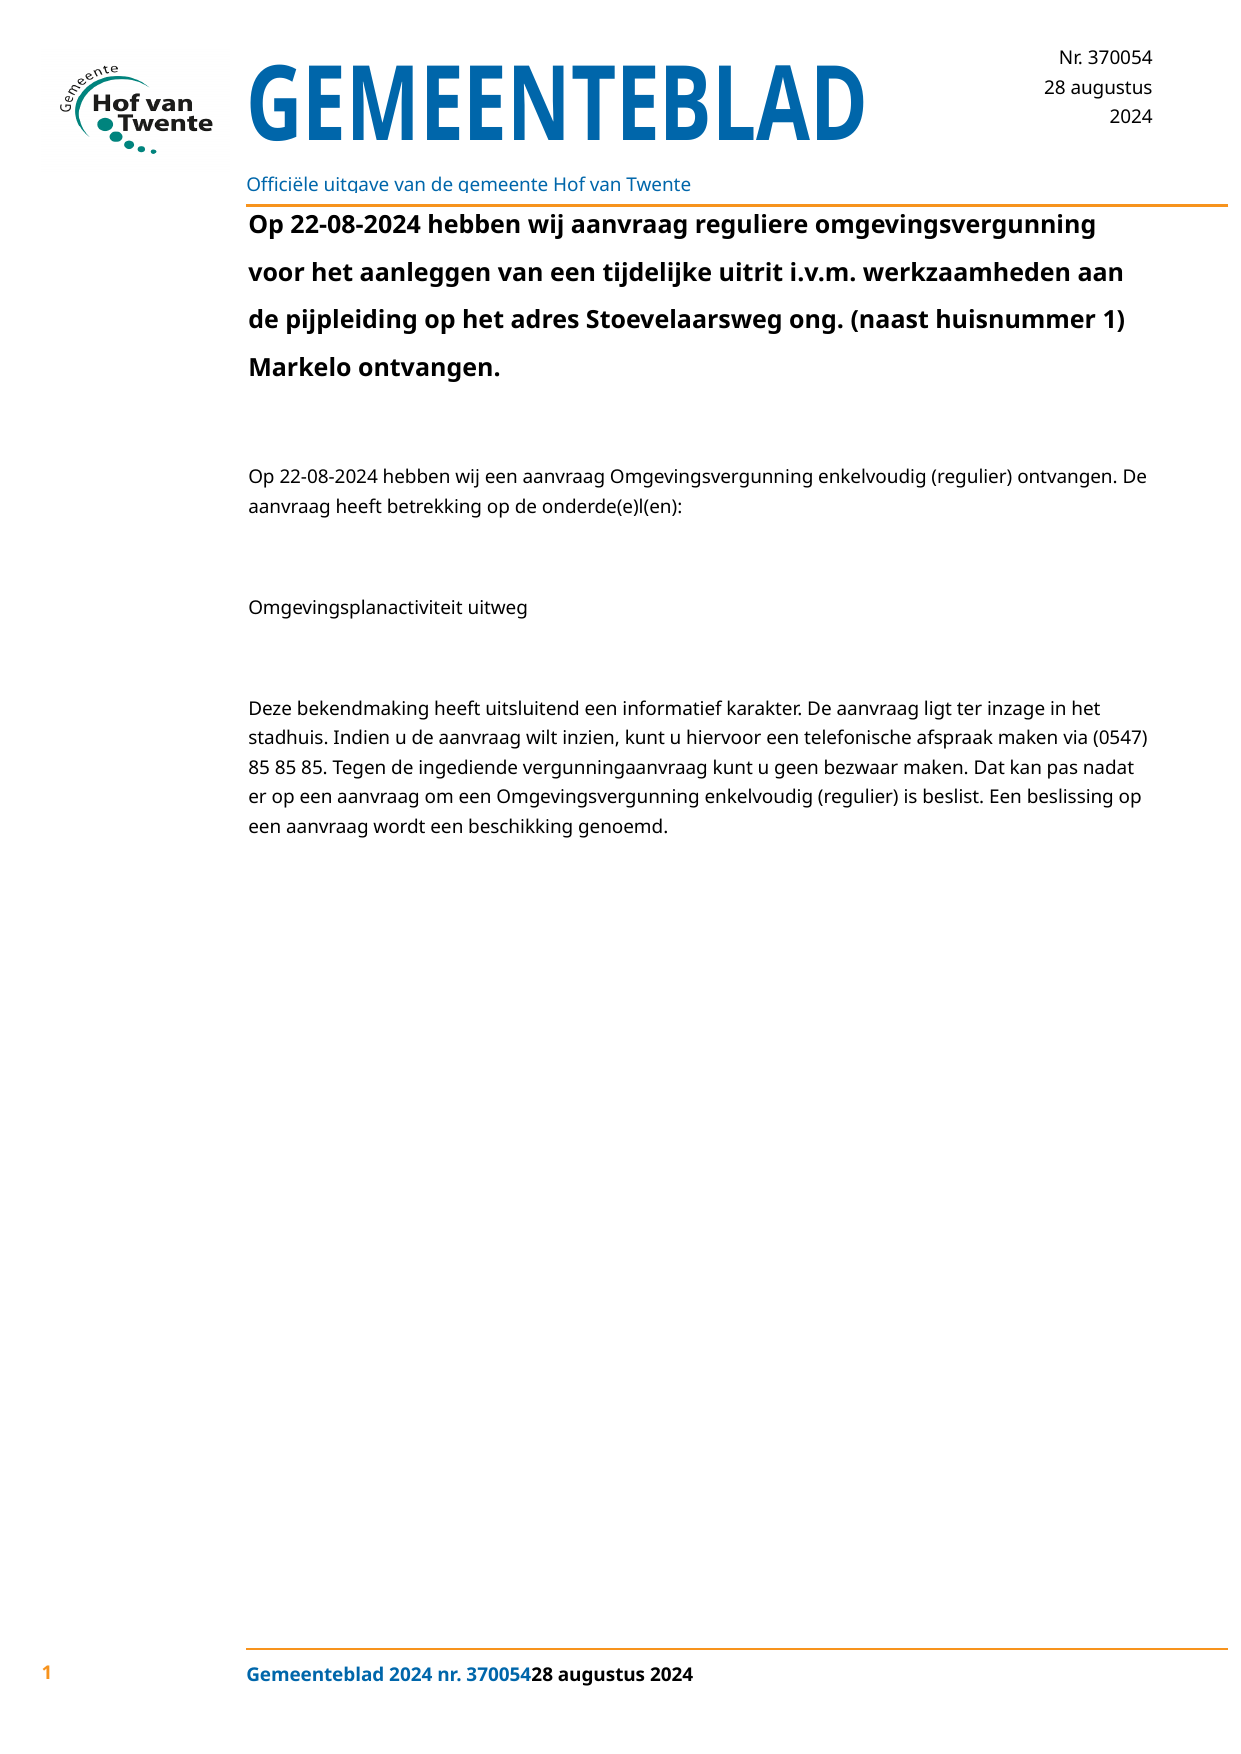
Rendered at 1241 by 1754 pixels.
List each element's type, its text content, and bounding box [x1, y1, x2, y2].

text Op 22-08-2024 hebben wij een aanvraag Omgevingsvergunning enkelvoudig (regulier) ontvangen. De aanvraag heeft betrekking op de onderde(e)l(en): [248, 463, 1152, 519]
text Omgevingsplanactiviteit uitweg [248, 594, 1152, 620]
text Op 22-08-2024 hebben wij aanvraag reguliere omgevingsvergunning voor het aanleggen van een tijdelijke uitrit i.v.m. werkzaamheden aan de pijpleiding op het adres Stoevelaarsweg ong. (naast huisnummer 1) Markelo ontvangen. [248, 207, 1152, 384]
picture [41, 47, 231, 172]
text Deze bekendmaking heeft uitsluitend een informatief karakter. De aanvraag ligt ter inzage in het stadhuis. Indien u de aanvraag wilt inzien, kunt u hiervoor een telefonische afspraak maken via (0547) 85 85 85. Tegen de ingediende vergunningaanvraag kunt u geen bezwaar maken. Dat kan pas nadat er op een aanvraag om een Omgevingsvergunning enkelvoudig (regulier) is beslist. Een beslissing op een aanvraag wordt een beschikking genoemd. [248, 695, 1152, 839]
